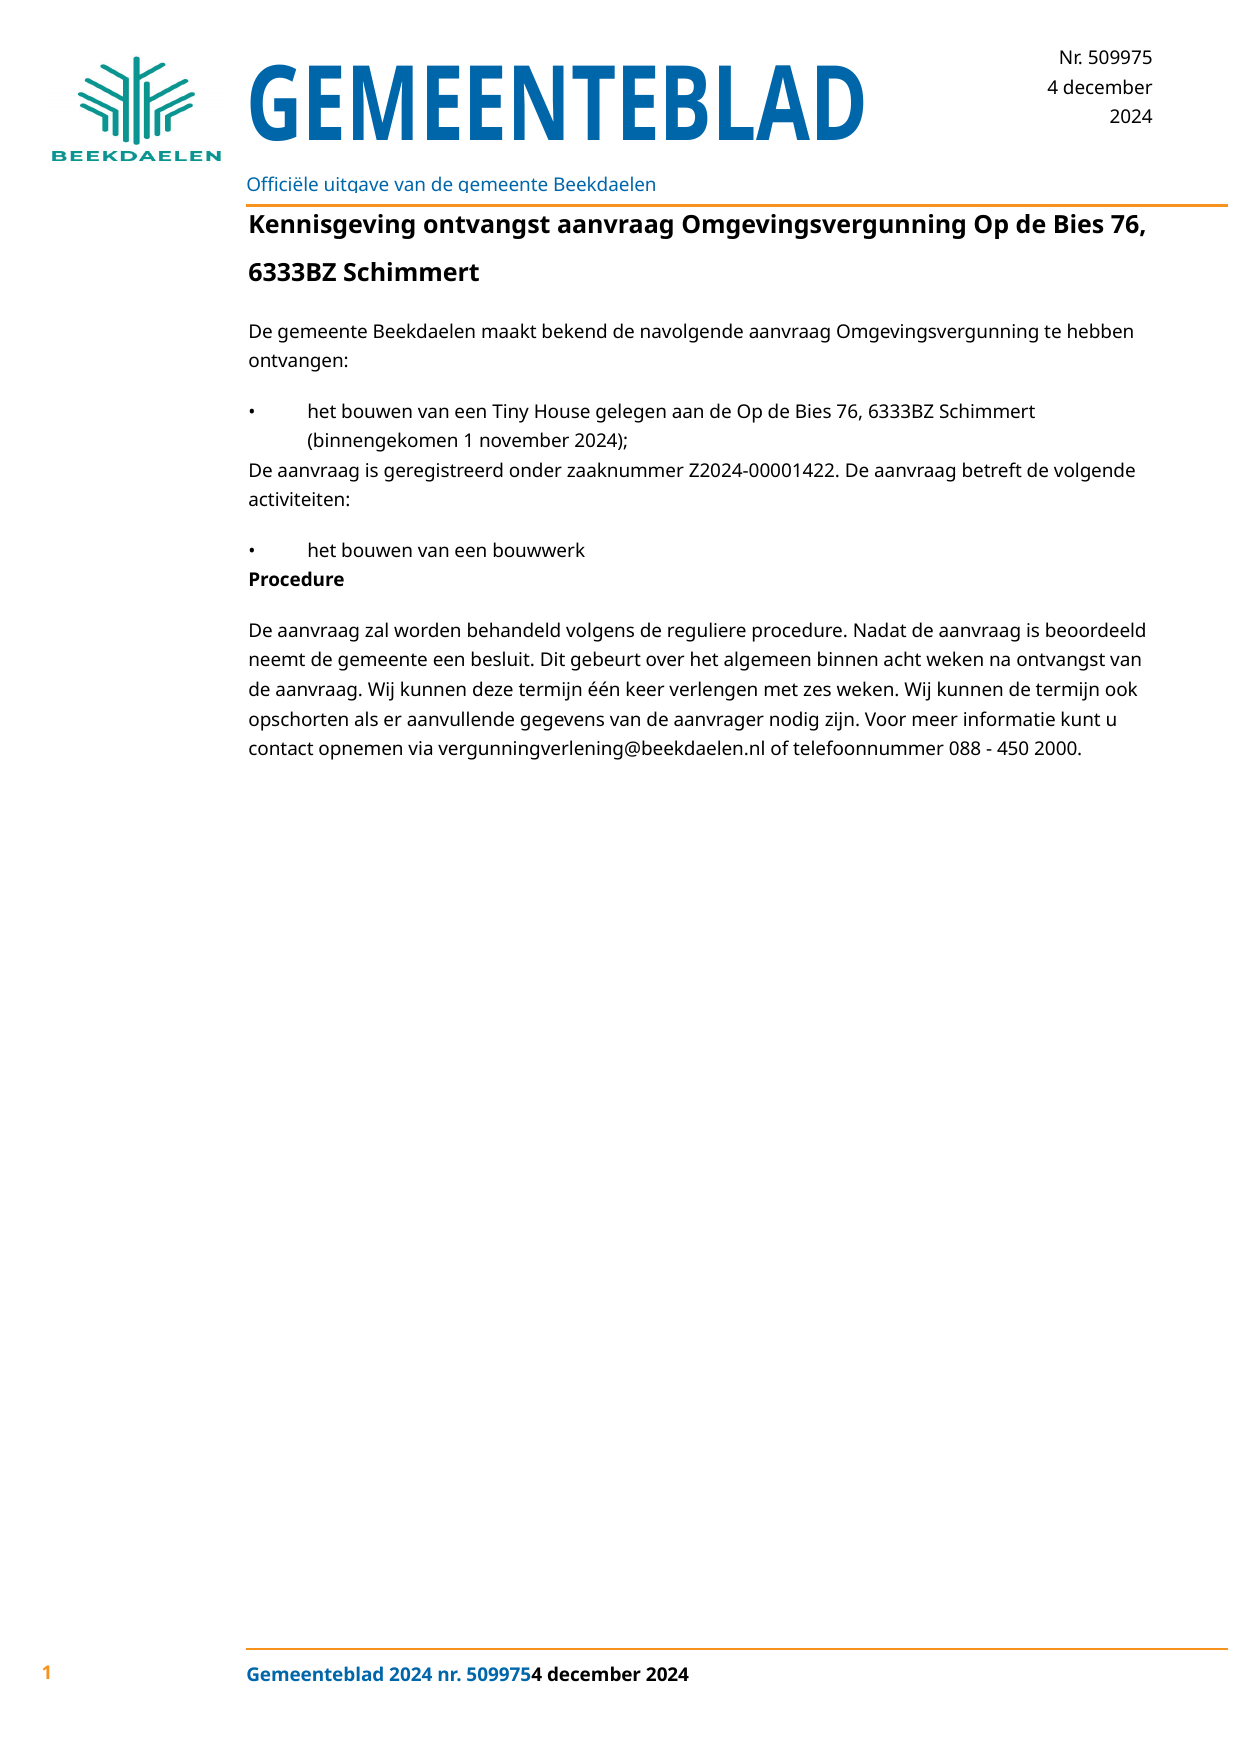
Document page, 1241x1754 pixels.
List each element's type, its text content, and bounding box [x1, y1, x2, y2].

picture [41, 47, 231, 172]
list het bouwen van een Tiny House gelegen aan de Op de Bies 76, 6333BZ Schimmert (binnengekomen 1 november 2024); [248, 398, 1152, 453]
text De aanvraag is geregistreerd onder zaaknummer Z2024-00001422. De aanvraag betreft de volgende activiteiten: [248, 457, 1152, 512]
list het bouwen van een bouwwerk [248, 537, 1152, 563]
text Kennisgeving ontvangst aanvraag Omgevingsvergunning Op de Bies 76, 6333BZ Schimmert [248, 207, 1152, 288]
text De aanvraag zal worden behandeld volgens de reguliere procedure. Nadat de aanvraag is beoordeeld neemt de gemeente een besluit. Dit gebeurt over het algemeen binnen acht weken na ontvangst van de aanvraag. Wij kunnen deze termijn één keer verlengen met zes weken. Wij kunnen de termijn ook opschorten als er aanvullende gegevens van de aanvrager nodig zijn. Voor meer informatie kunt u contact opnemen via vergunningverlening@beekdaelen.nl of telefoonnummer 088 - 450 2000. [248, 617, 1152, 761]
text Procedure [248, 567, 1152, 592]
text De gemeente Beekdaelen maakt bekend de navolgende aanvraag Omgevingsvergunning te hebben ontvangen: [248, 318, 1152, 373]
